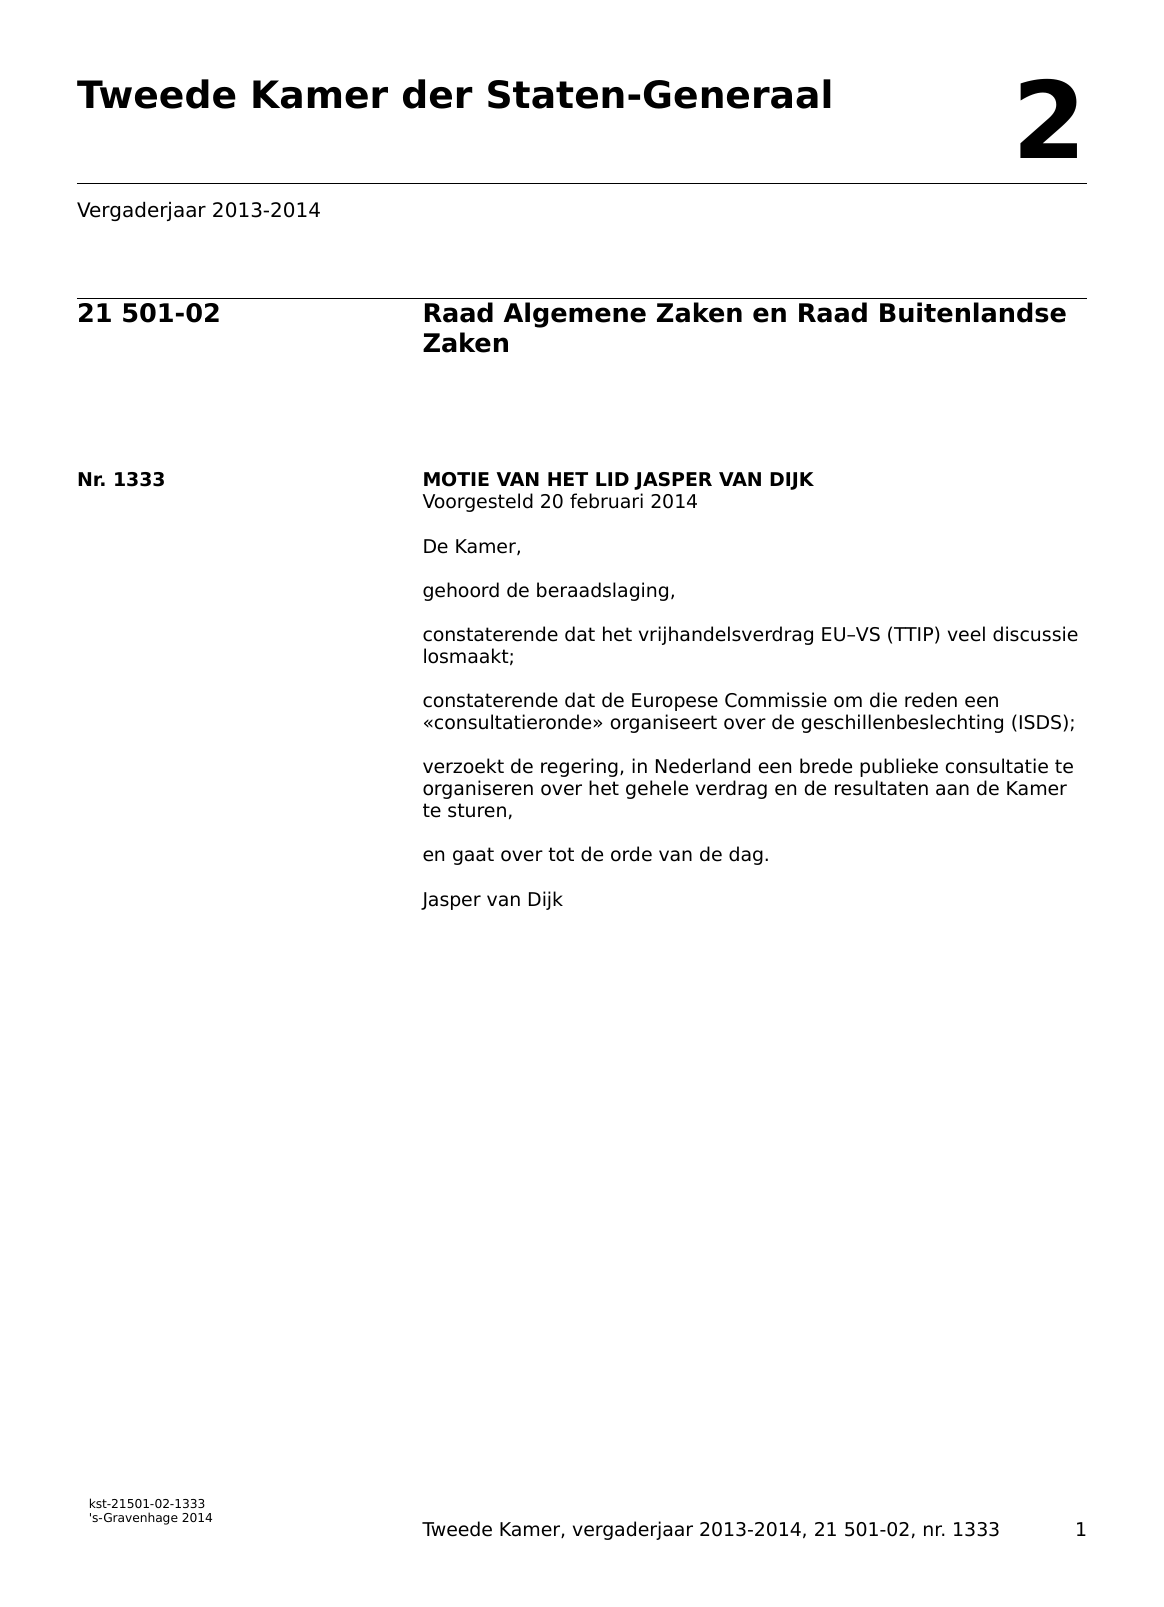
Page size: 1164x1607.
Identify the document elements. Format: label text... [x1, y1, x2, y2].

table_cell Vergaderjaar 2013-2014 [77, 184, 1087, 298]
text 's-Gravenhage 2014 [88, 1511, 323, 1525]
text verzoekt de regering, in Nederland een brede publieke consultatie te organiseren over het gehele verdrag en de resultaten aan de Kamer te sturen, [422, 756, 1087, 822]
subtitle 21 501-02 Raad Algemene Zaken en Raad Buitenlandse Zaken [77, 299, 1087, 358]
text constaterende dat de Europese Commissie om die reden een «consultatieronde» organiseert over de geschillenbeslechting (ISDS); [422, 690, 1087, 734]
table_header 2 [886, 59, 1087, 183]
table_header Tweede Kamer der Staten-Generaal [77, 59, 886, 183]
text gehoord de beraadslaging, [422, 580, 1087, 602]
text Jasper van Dijk [422, 888, 1087, 910]
text constaterende dat het vrijhandelsverdrag EU–VS (TTIP) veel discussie losmaakt; [422, 624, 1087, 668]
text Voorgesteld 20 februari 2014 [422, 491, 1087, 513]
text De Kamer, [422, 536, 1087, 557]
subtitle Nr. 1333 MOTIE VAN HET LID JASPER VAN DIJK [77, 469, 1087, 491]
text en gaat over tot de orde van de dag. [422, 844, 1087, 866]
text kst-21501-02-1333 [88, 1497, 323, 1511]
